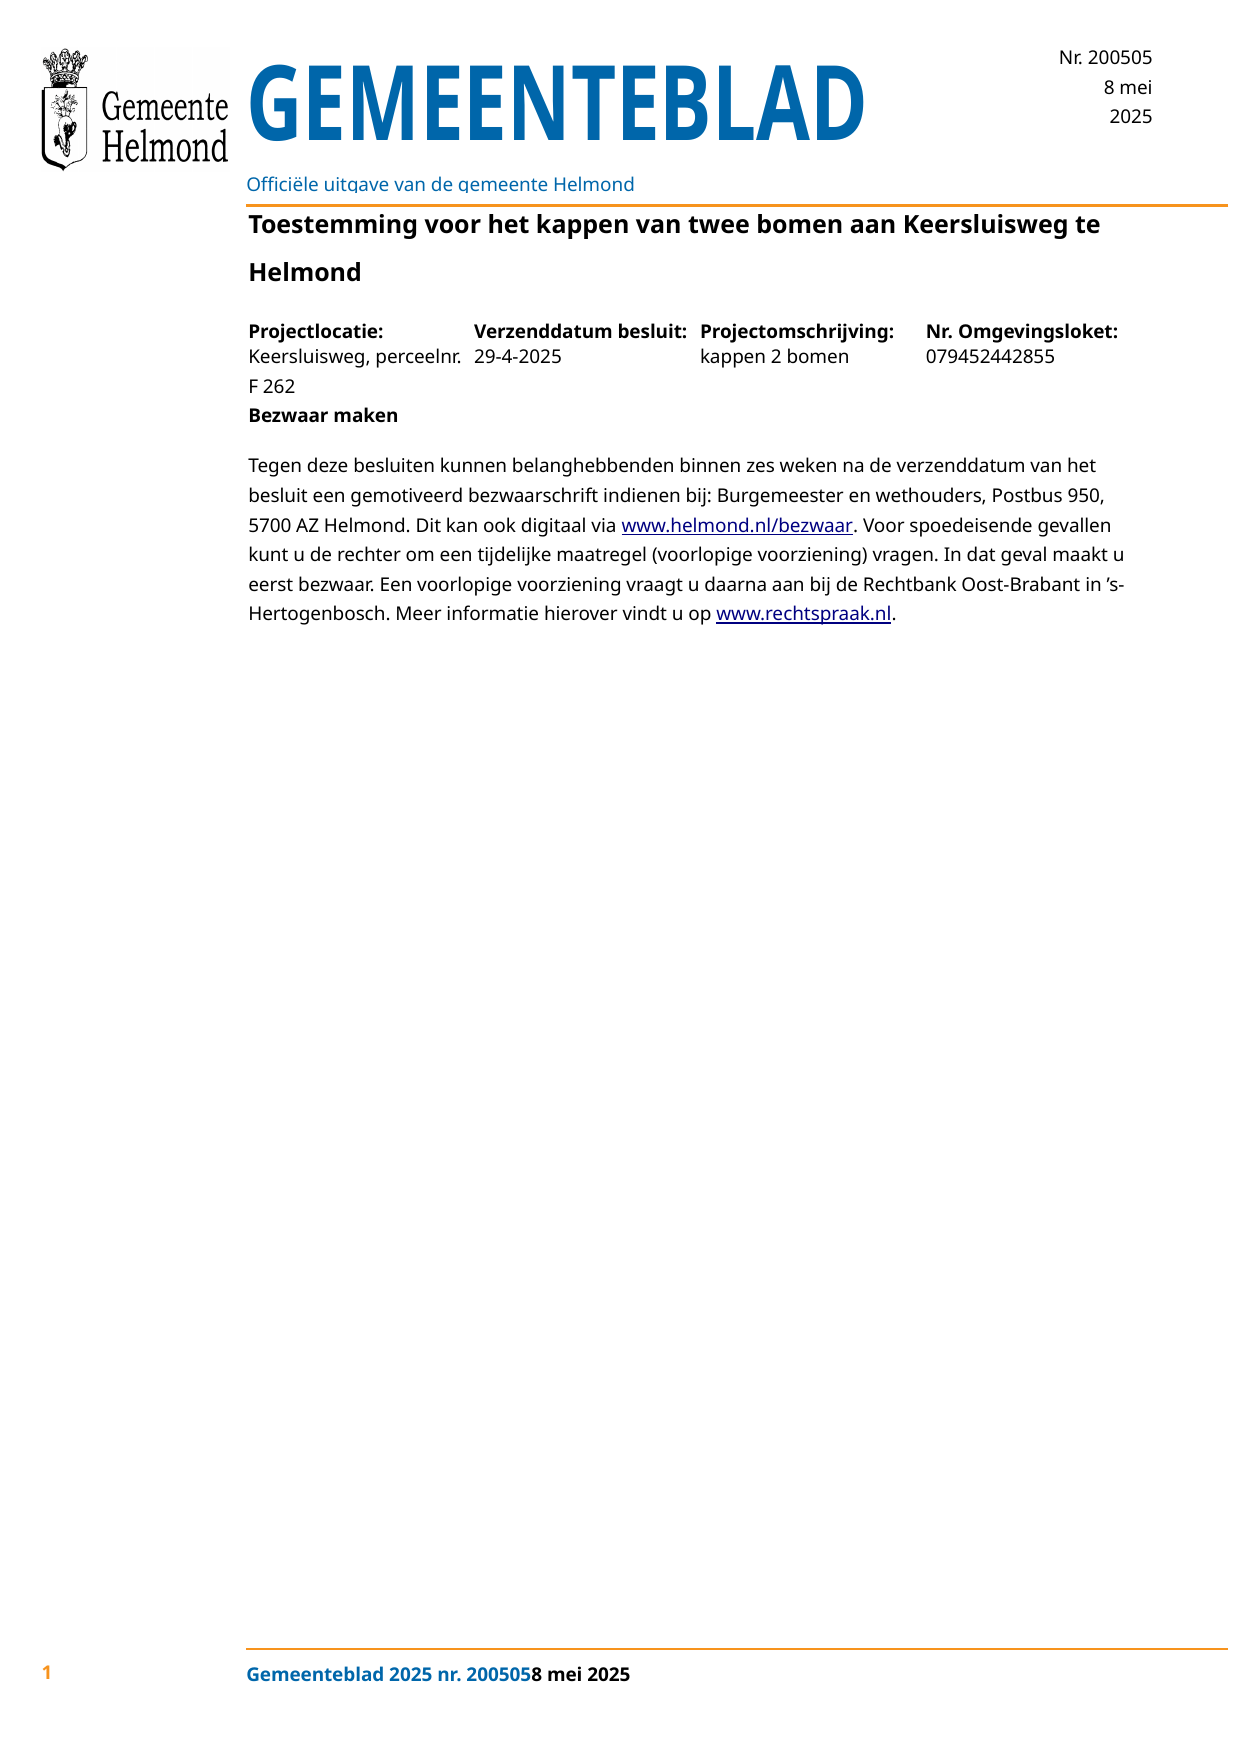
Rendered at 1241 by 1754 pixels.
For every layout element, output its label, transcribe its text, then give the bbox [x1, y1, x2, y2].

table_header Nr. Omgevingsloket: [926, 318, 1152, 344]
table_cell Keersluisweg, perceelnr. F 262 [248, 344, 474, 399]
table_cell 29-4-2025 [474, 344, 700, 399]
table_cell 079452442855 [926, 344, 1152, 399]
table_header Projectomschrijving: [700, 318, 926, 344]
table_header Projectlocatie: [248, 318, 474, 344]
table_cell kappen 2 bomen [700, 344, 926, 399]
text Tegen deze besluiten kunnen belanghebbenden binnen zes weken na de verzenddatum van het besluit een gemotiveerd bezwaarschrift indienen bij: Burgemeester en wethouders, Postbus 950, 5700 AZ Helmond. Dit kan ook digitaal via www.helmond.nl/bezwaar. Voor spoedeisende gevallen kunt u de rechter om een tijdelijke maatregel (voorlopige voorziening) vragen. In dat geval maakt u eerst bezwaar. Een voorlopige voorziening vraagt u daarna aan bij de Rechtbank Oost-Brabant in ’s-Hertogenbosch. Meer informatie hierover vindt u op www.rechtspraak.nl. [248, 453, 1152, 626]
text Toestemming voor het kappen van twee bomen aan Keersluisweg te Helmond [248, 207, 1152, 288]
picture [41, 47, 231, 172]
text Bezwaar maken [248, 402, 1152, 428]
table_header Verzenddatum besluit: [474, 318, 700, 344]
